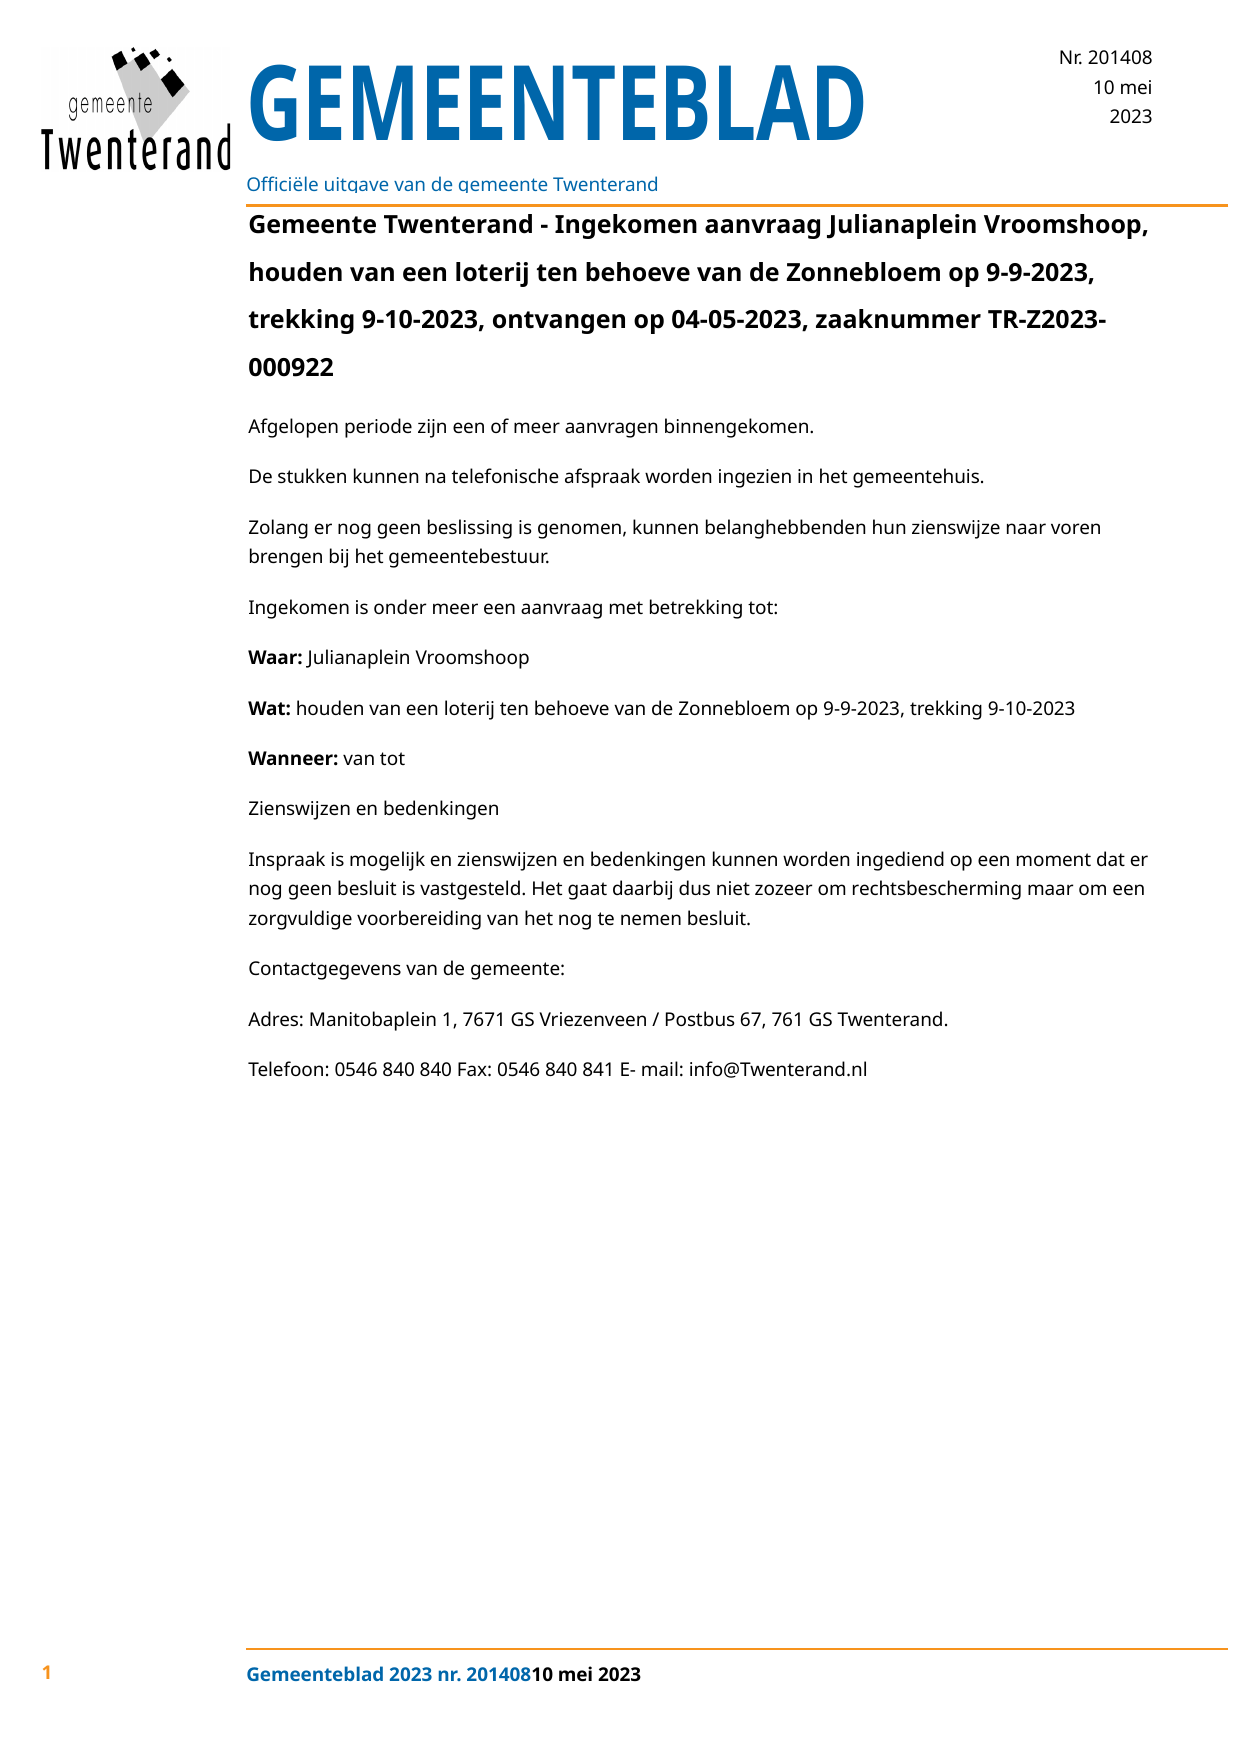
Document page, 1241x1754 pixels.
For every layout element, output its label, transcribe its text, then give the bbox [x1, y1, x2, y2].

picture [41, 47, 231, 172]
text Contactgegevens van de gemeente: [248, 956, 1152, 981]
text Zolang er nog geen beslissing is genomen, kunnen belanghebbenden hun zienswijze naar voren brengen bij het gemeentebestuur. [248, 514, 1152, 569]
text Inspraak is mogelijk en zienswijzen en bedenkingen kunnen worden ingediend op een moment dat er nog geen besluit is vastgesteld. Het gaat daarbij dus niet zozeer om rechtsbescherming maar om een zorgvuldige voorbereiding van het nog te nemen besluit. [248, 846, 1152, 931]
text De stukken kunnen na telefonische afspraak worden ingezien in het gemeentehuis. [248, 463, 1152, 489]
text Gemeente Twenterand - Ingekomen aanvraag Julianaplein Vroomshoop, houden van een loterij ten behoeve van de Zonnebloem op 9-9-2023, trekking 9-10-2023, ontvangen op 04-05-2023, zaaknummer TR-Z2023-000922 [248, 207, 1152, 384]
text Waar: Julianaplein Vroomshoop [248, 644, 1152, 670]
text Zienswijzen en bedenkingen [248, 796, 1152, 821]
text Adres: Manitobaplein 1, 7671 GS Vriezenveen / Postbus 67, 761 GS Twenterand. [248, 1006, 1152, 1032]
text Telefoon: 0546 840 840 Fax: 0546 840 841 E- mail: info@Twenterand.nl [248, 1056, 1152, 1082]
text Wat: houden van een loterij ten behoeve van de Zonnebloem op 9-9-2023, trekking 9-10-2023 [248, 695, 1152, 721]
text Ingekomen is onder meer een aanvraag met betrekking tot: [248, 594, 1152, 620]
text Afgelopen periode zijn een of meer aanvragen binnengekomen. [248, 413, 1152, 439]
text Wanneer: van tot [248, 745, 1152, 771]
